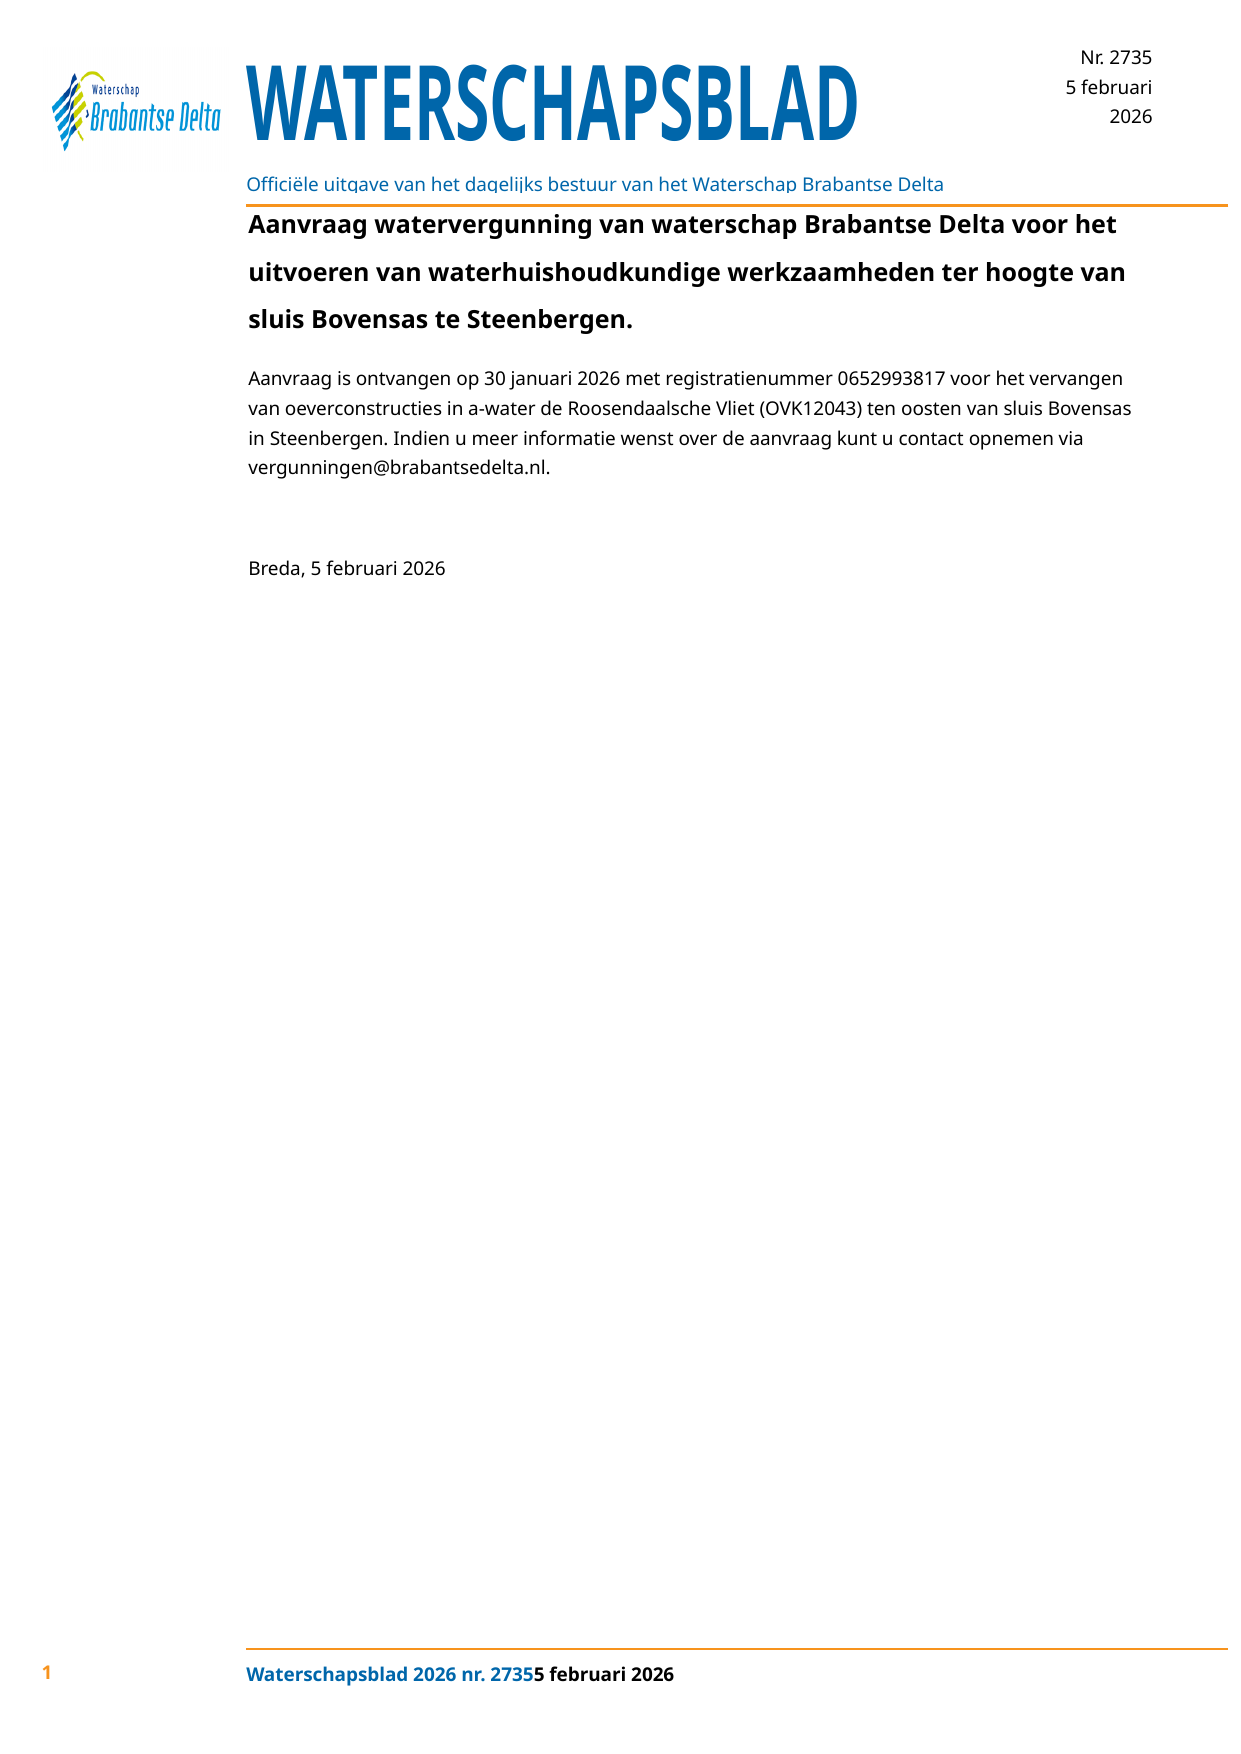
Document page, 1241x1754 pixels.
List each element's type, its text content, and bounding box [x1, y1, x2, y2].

picture [41, 47, 231, 172]
text Breda, 5 februari 2026 [248, 555, 1152, 581]
text Aanvraag watervergunning van waterschap Brabantse Delta voor het uitvoeren van waterhuishoudkundige werkzaamheden ter hoogte van sluis Bovensas te Steenbergen. [248, 207, 1152, 336]
text Aanvraag is ontvangen op 30 januari 2026 met registratienummer 0652993817 voor het vervangen van oeverconstructies in a-water de Roosendaalsche Vliet (OVK12043) ten oosten van sluis Bovensas in Steenbergen. Indien u meer informatie wenst over de aanvraag kunt u contact opnemen via vergunningen@brabantsedelta.nl. [248, 366, 1152, 480]
